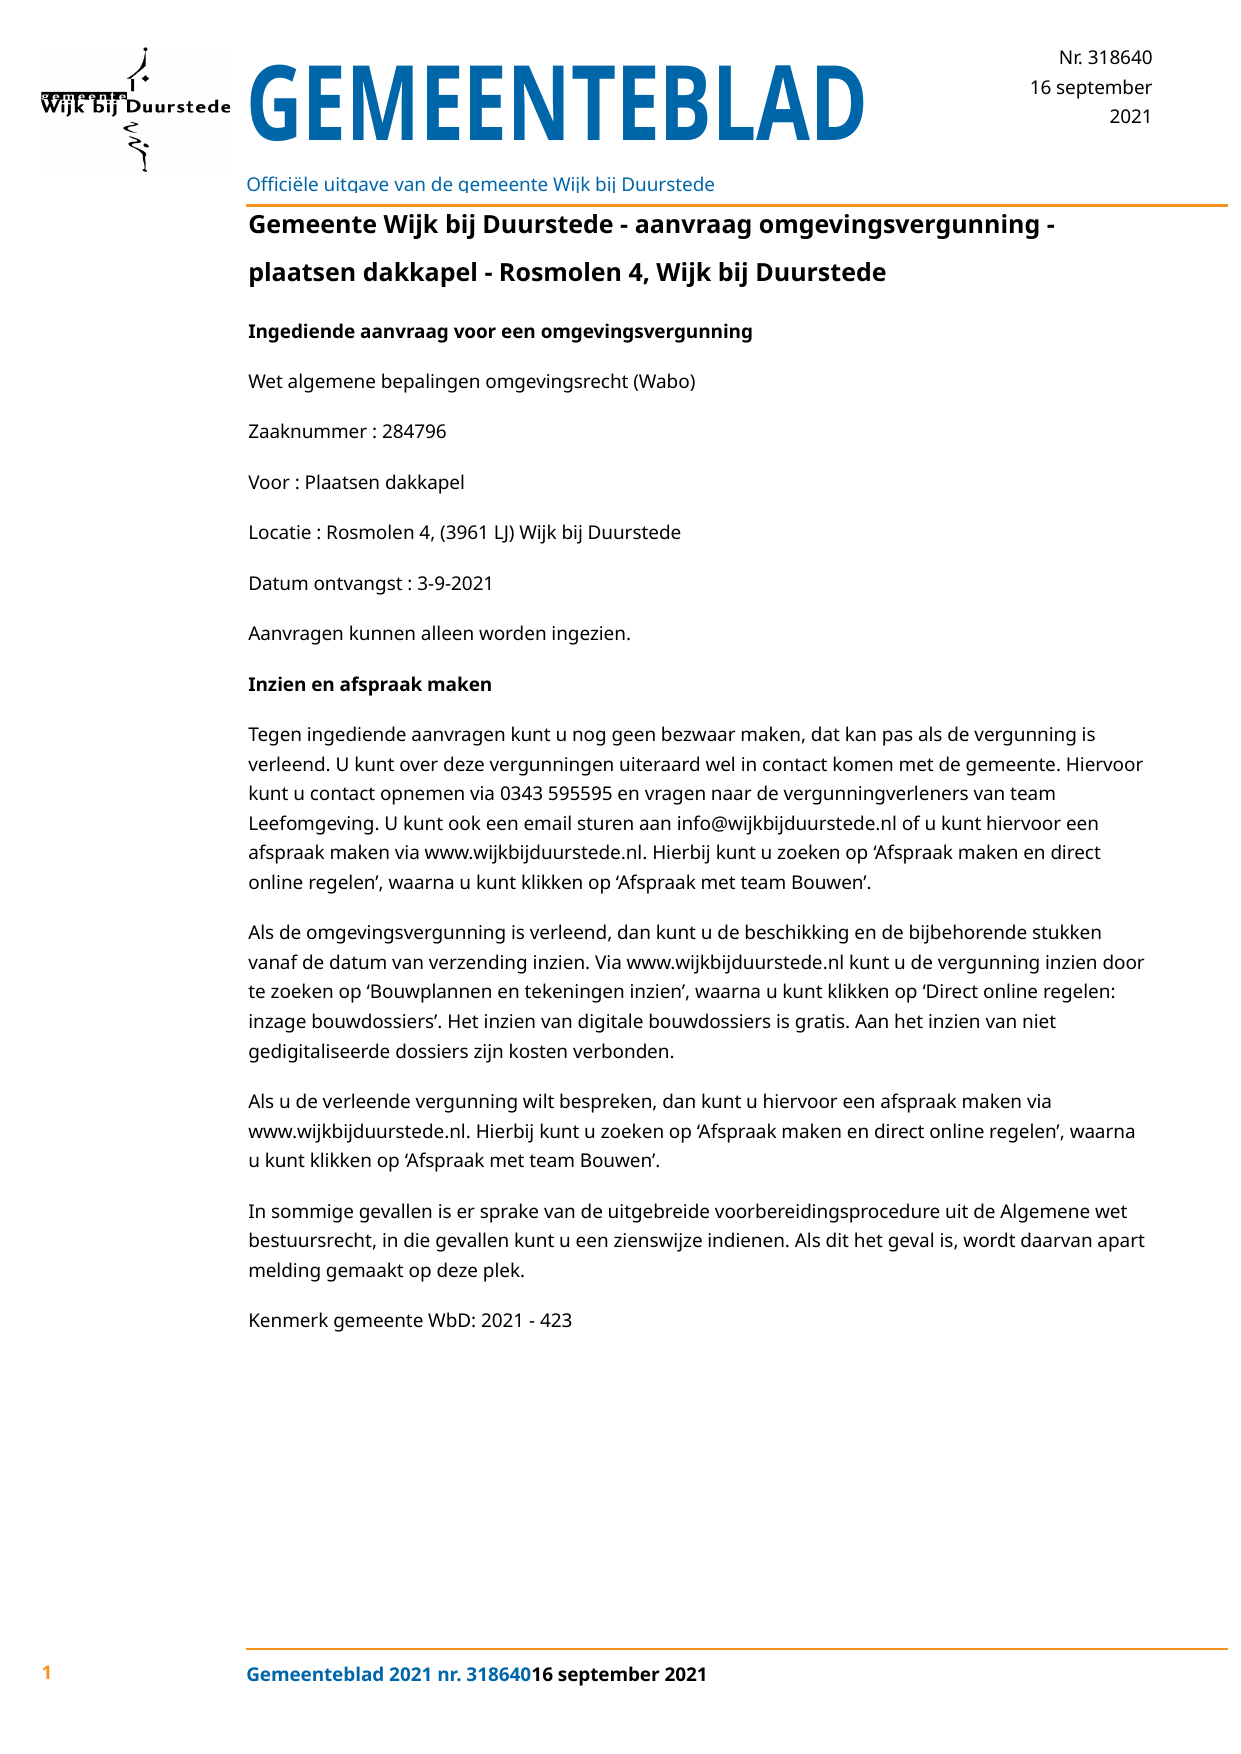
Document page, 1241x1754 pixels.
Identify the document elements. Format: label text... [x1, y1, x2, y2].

text Inzien en afspraak maken [248, 671, 1152, 697]
text Als u de verleende vergunning wilt bespreken, dan kunt u hiervoor een afspraak maken via www.wijkbijduurstede.nl. Hierbij kunt u zoeken op ‘Afspraak maken en direct online regelen’, waarna u kunt klikken op ‘Afspraak met team Bouwen’. [248, 1088, 1152, 1173]
text In sommige gevallen is er sprake van de uitgebreide voorbereidingsprocedure uit de Algemene wet bestuursrecht, in die gevallen kunt u een zienswijze indienen. Als dit het geval is, wordt daarvan apart melding gemaakt op deze plek. [248, 1198, 1152, 1283]
text Als de omgevingsvergunning is verleend, dan kunt u de beschikking en de bijbehorende stukken vanaf de datum van verzending inzien. Via www.wijkbijduurstede.nl kunt u de vergunning inzien door te zoeken op ‘Bouwplannen en tekeningen inzien’, waarna u kunt klikken op ‘Direct online regelen: inzage bouwdossiers’. Het inzien van digitale bouwdossiers is gratis. Aan het inzien van niet gedigitaliseerde dossiers zijn kosten verbonden. [248, 919, 1152, 1064]
text Locatie : Rosmolen 4, (3961 LJ) Wijk bij Duurstede [248, 519, 1152, 545]
text Tegen ingediende aanvragen kunt u nog geen bezwaar maken, dat kan pas als de vergunning is verleend. U kunt over deze vergunningen uiteraard wel in contact komen met de gemeente. Hiervoor kunt u contact opnemen via 0343 595595 en vragen naar de vergunningverleners van team Leefomgeving. U kunt ook een email sturen aan info@wijkbijduurstede.nl of u kunt hiervoor een afspraak maken via www.wijkbijduurstede.nl. Hierbij kunt u zoeken op ‘Afspraak maken en direct online regelen’, waarna u kunt klikken op ‘Afspraak met team Bouwen’. [248, 721, 1152, 895]
text Zaaknummer : 284796 [248, 419, 1152, 444]
text Voor : Plaatsen dakkapel [248, 469, 1152, 495]
text Datum ontvangst : 3-9-2021 [248, 570, 1152, 596]
text Wet algemene bepalingen omgevingsrecht (Wabo) [248, 368, 1152, 394]
picture [41, 47, 231, 172]
text Aanvragen kunnen alleen worden ingezien. [248, 620, 1152, 646]
text Kenmerk gemeente WbD: 2021 - 423 [248, 1307, 1152, 1333]
text Ingediende aanvraag voor een omgevingsvergunning [248, 318, 1152, 344]
text Gemeente Wijk bij Duurstede - aanvraag omgevingsvergunning - plaatsen dakkapel - Rosmolen 4, Wijk bij Duurstede [248, 207, 1152, 288]
